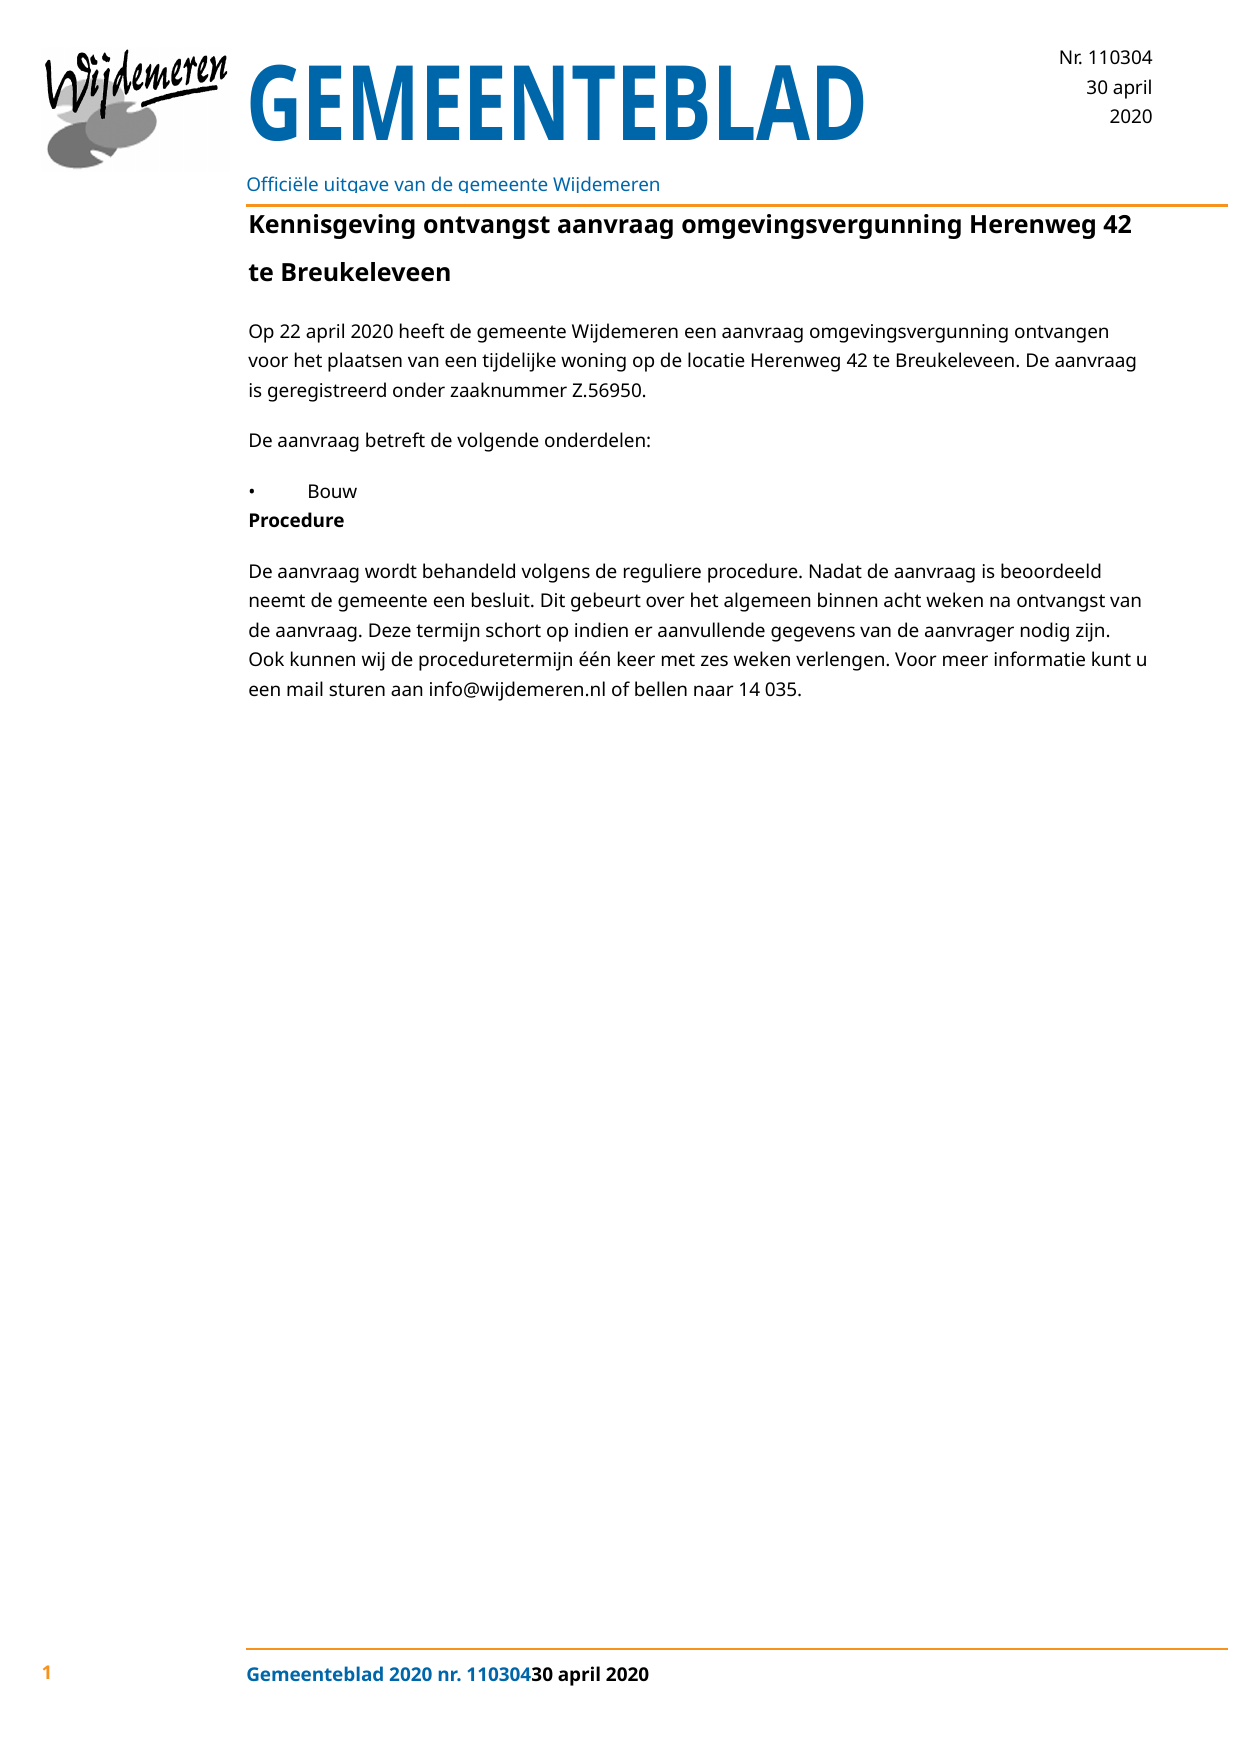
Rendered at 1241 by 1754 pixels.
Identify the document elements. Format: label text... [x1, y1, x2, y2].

text De aanvraag betreft de volgende onderdelen: [248, 427, 1152, 453]
list Bouw [248, 478, 1152, 504]
text Op 22 april 2020 heeft de gemeente Wijdemeren een aanvraag omgevingsvergunning ontvangen voor het plaatsen van een tijdelijke woning op de locatie Herenweg 42 te Breukeleveen. De aanvraag is geregistreerd onder zaaknummer Z.56950. [248, 318, 1152, 403]
text De aanvraag wordt behandeld volgens de reguliere procedure. Nadat de aanvraag is beoordeeld neemt de gemeente een besluit. Dit gebeurt over het algemeen binnen acht weken na ontvangst van de aanvraag. Deze termijn schort op indien er aanvullende gegevens van de aanvrager nodig zijn. Ook kunnen wij de proceduretermijn één keer met zes weken verlengen. Voor meer informatie kunt u een mail sturen aan info@wijdemeren.nl of bellen naar 14 035. [248, 558, 1152, 702]
text Kennisgeving ontvangst aanvraag omgevingsvergunning Herenweg 42 te Breukeleveen [248, 207, 1152, 288]
picture [41, 47, 231, 172]
text Procedure [248, 507, 1152, 533]
